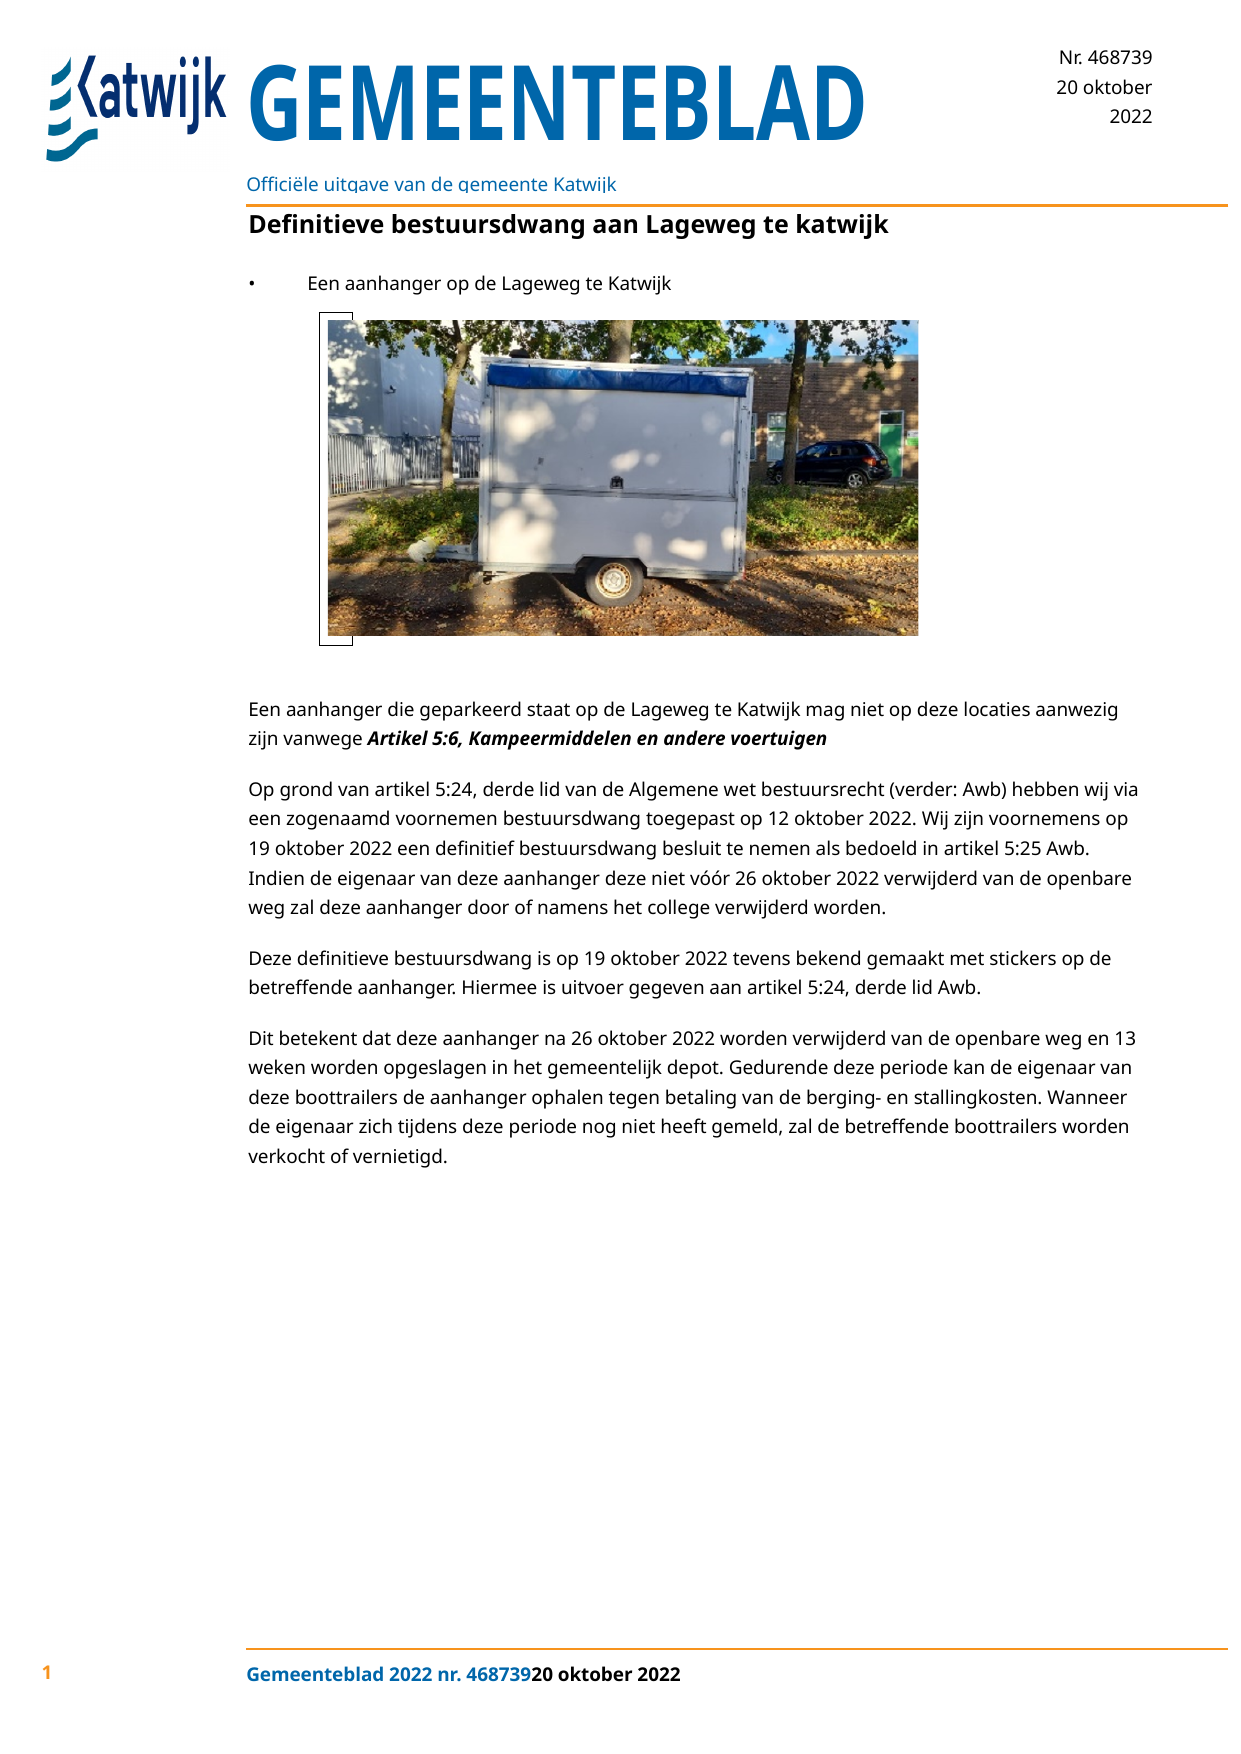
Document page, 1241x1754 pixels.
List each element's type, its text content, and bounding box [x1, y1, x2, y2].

text Op grond van artikel 5:24, derde lid van de Algemene wet bestuursrecht (verder: Awb) hebben wij via een zogenaamd voornemen bestuursdwang toegepast op 12 oktober 2022. Wij zijn voornemens op 19 oktober 2022 een definitief bestuursdwang besluit te nemen als bedoeld in artikel 5:25 Awb. Indien de eigenaar van deze aanhanger deze niet vóór 26 oktober 2022 verwijderd van de openbare weg zal deze aanhanger door of namens het college verwijderd worden. [248, 776, 1152, 920]
picture [327, 320, 919, 636]
picture [41, 47, 231, 172]
list Een aanhanger op de Lageweg te Katwijk [248, 270, 1152, 296]
text Deze definitieve bestuursdwang is op 19 oktober 2022 tevens bekend gemaakt met stickers op de betreffende aanhanger. Hiermee is uitvoer gegeven aan artikel 5:24, derde lid Awb. [248, 945, 1152, 1000]
text Een aanhanger die geparkeerd staat op de Lageweg te Katwijk mag niet op deze locaties aanwezig zijn vanwege Artikel 5:6, Kampeermiddelen en andere voertuigen [248, 696, 1152, 751]
text Definitieve bestuursdwang aan Lageweg te katwijk [248, 207, 1152, 241]
text Dit betekent dat deze aanhanger na 26 oktober 2022 worden verwijderd van de openbare weg en 13 weken worden opgeslagen in het gemeentelijk depot. Gedurende deze periode kan de eigenaar van deze boottrailers de aanhanger ophalen tegen betaling van de berging- en stallingkosten. Wanneer de eigenaar zich tijdens deze periode nog niet heeft gemeld, zal de betreffende boottrailers worden verkocht of vernietigd. [248, 1025, 1152, 1169]
